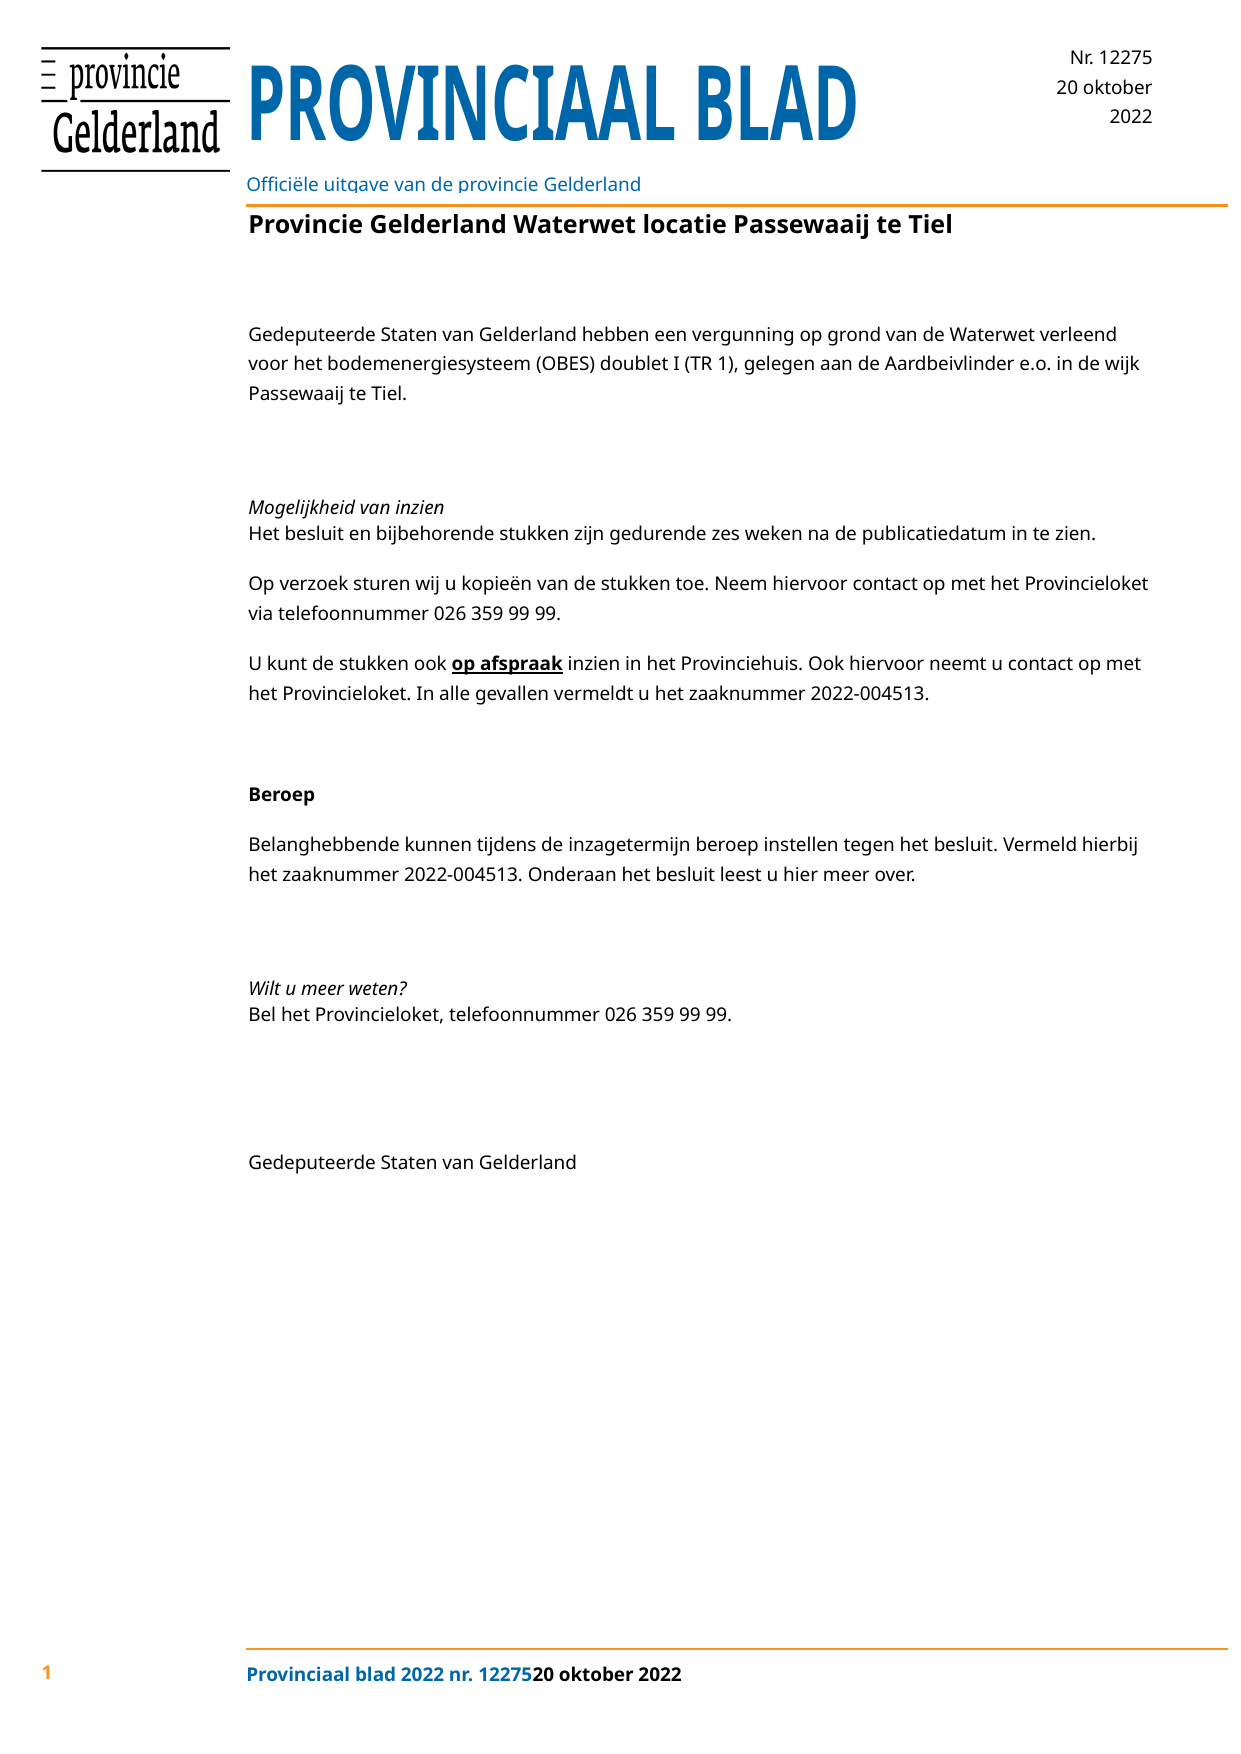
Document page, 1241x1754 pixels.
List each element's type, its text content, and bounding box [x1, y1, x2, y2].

text Belanghebbende kunnen tijdens de inzagetermijn beroep instellen tegen het besluit. Vermeld hierbij het zaaknummer 2022-004513. Onderaan het besluit leest u hier meer over. [248, 831, 1152, 887]
text U kunt de stukken ook op afspraak inzien in het Provinciehuis. Ook hiervoor neemt u contact op met het Provincieloket. In alle gevallen vermeldt u het zaaknummer 2022-004513. [248, 650, 1152, 706]
text Gedeputeerde Staten van Gelderland [248, 1149, 1152, 1175]
text Mogelijkheid van inzien [248, 494, 1152, 520]
text Wilt u meer weten? [248, 975, 1152, 1001]
text Gedeputeerde Staten van Gelderland hebben een vergunning op grond van de Waterwet verleend voor het bodemenergiesysteem (OBES) doublet I (TR 1), gelegen aan de Aardbeivlinder e.o. in de wijk Passewaaij te Tiel. [248, 321, 1152, 406]
text Bel het Provincieloket, telefoonnummer 026 359 99 99. [248, 1001, 1152, 1027]
text Provincie Gelderland Waterwet locatie Passewaaij te Tiel [248, 207, 1152, 241]
text Het besluit en bijbehorende stukken zijn gedurende zes weken na de publicatiedatum in te zien. [248, 520, 1152, 546]
picture [41, 47, 231, 172]
text Op verzoek sturen wij u kopieën van de stukken toe. Neem hiervoor contact op met het Provincieloket via telefoonnummer 026 359 99 99. [248, 570, 1152, 626]
text Beroep [248, 781, 1152, 807]
